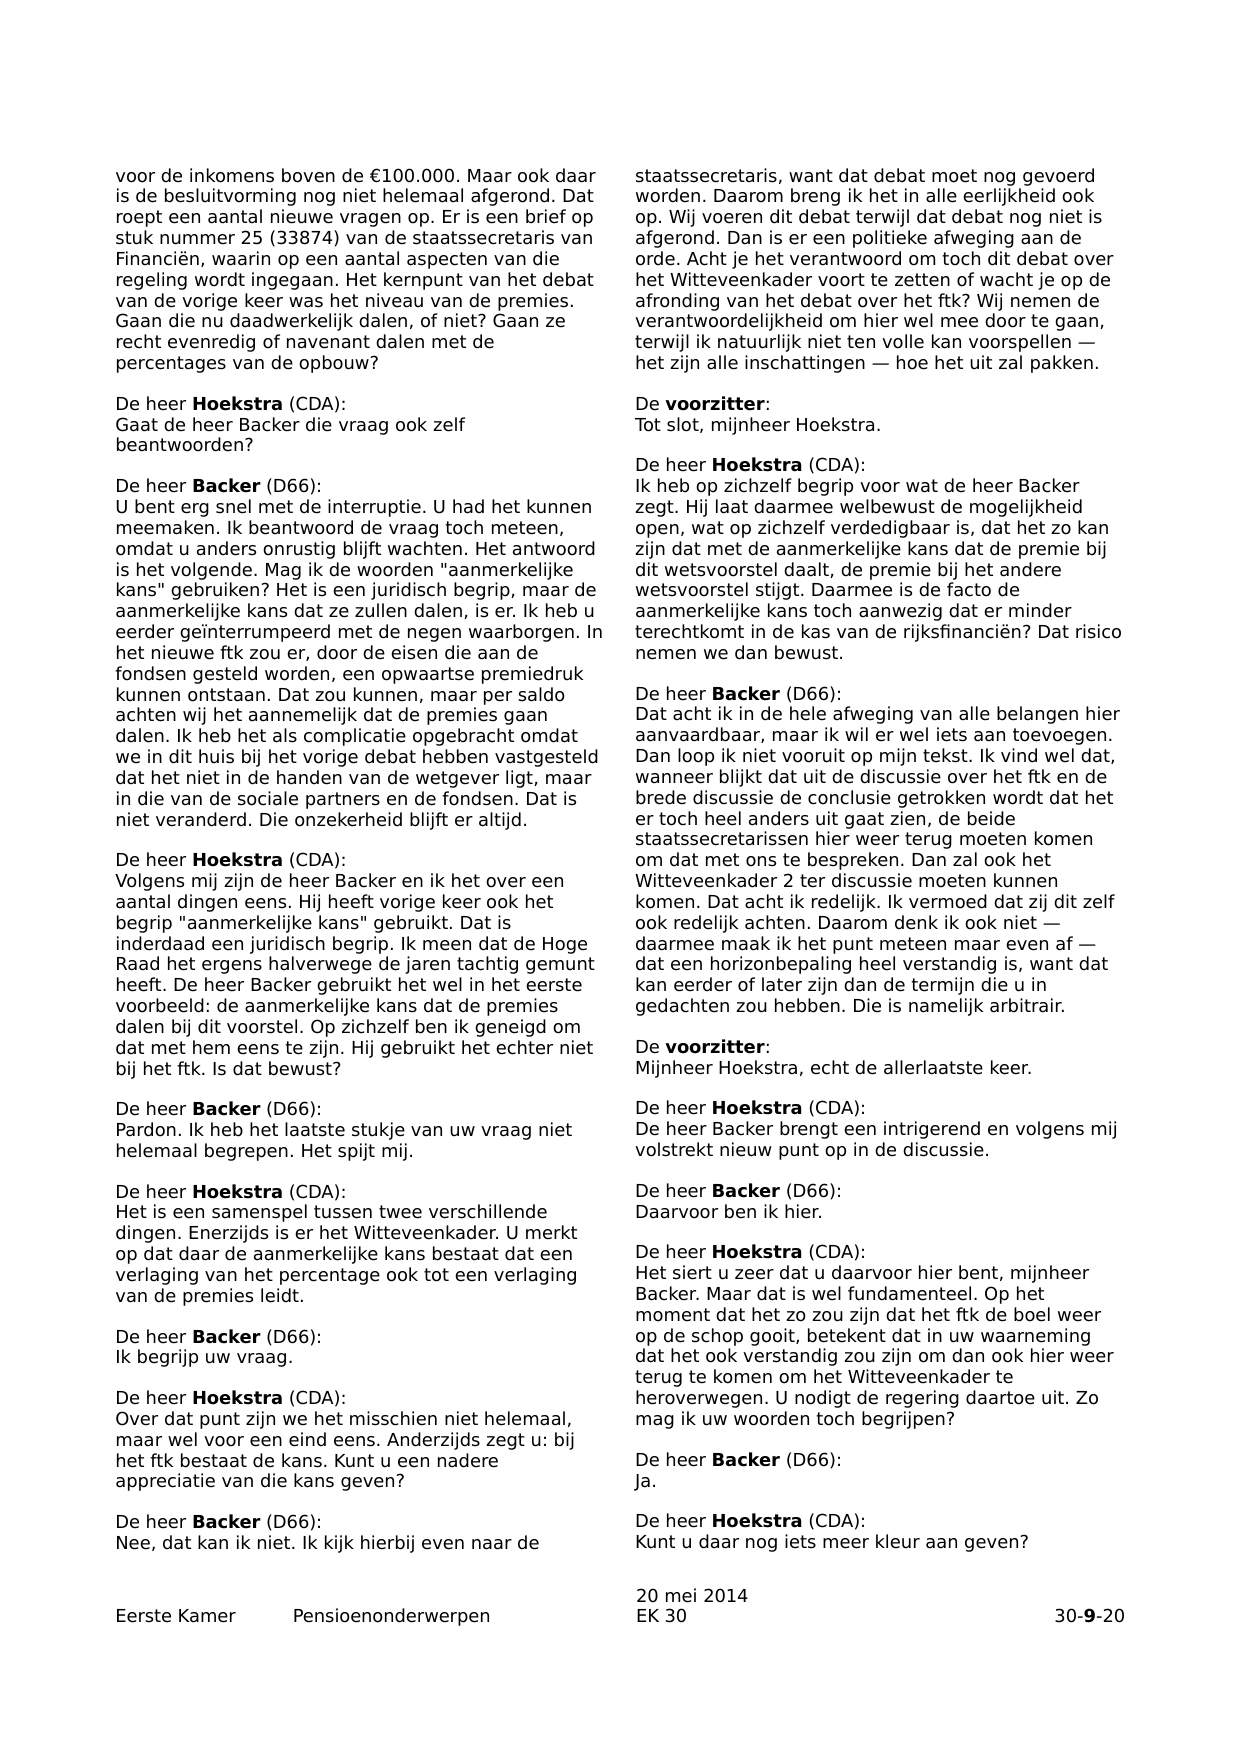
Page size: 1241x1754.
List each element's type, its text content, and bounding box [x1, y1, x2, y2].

text De heer Backer (D66): [635, 1449, 1125, 1470]
text Nee, dat kan ik niet. Ik kijk hierbij even naar de [115, 1533, 605, 1554]
text Mijnheer Hoekstra, echt de allerlaatste keer. [635, 1057, 1125, 1078]
text Tot slot, mijnheer Hoekstra. [635, 414, 1125, 435]
text De heer Hoekstra (CDA): [115, 394, 605, 414]
text Volgens mij zijn de heer Backer en ik het over een aantal dingen eens. Hij heeft vorige keer ook het begrip "aanmerkelijke kans" gebruikt. Dat is inderdaad een juridisch begrip. Ik meen dat de Hoge Raad het ergens halverwege de jaren tachtig gemunt heeft. De heer Backer gebruikt het wel in het eerste voorbeeld: de aanmerkelijke kans dat de premies dalen bij dit voorstel. Op zichzelf ben ik geneigd om dat met hem eens te zijn. Hij gebruikt het echter niet bij het ftk. Is dat bewust? [115, 871, 605, 1079]
text De heer Hoekstra (CDA): [635, 1098, 1125, 1119]
text De heer Hoekstra (CDA): [115, 1182, 605, 1202]
text De heer Hoekstra (CDA): [635, 1242, 1125, 1263]
text De heer Backer (D66): [635, 1181, 1125, 1201]
text De heer Backer (D66): [115, 1512, 605, 1533]
text Kunt u daar nog iets meer kleur aan geven? [635, 1532, 1125, 1553]
text Ik heb op zichzelf begrip voor wat de heer Backer zegt. Hij laat daarmee welbewust de mogelijkheid open, wat op zichzelf verdedigbaar is, dat het zo kan zijn dat met de aanmerkelijke kans dat de premie bij dit wetsvoorstel daalt, de premie bij het andere wetsvoorstel stijgt. Daarmee is de facto de aanmerkelijke kans toch aanwezig dat er minder terechtkomt in de kas van de rijksfinanciën? Dat risico nemen we dan bewust. [635, 476, 1125, 663]
text De heer Hoekstra (CDA): [635, 1511, 1125, 1532]
text De voorzitter: [635, 1037, 1125, 1057]
text De heer Hoekstra (CDA): [635, 455, 1125, 476]
text De heer Hoekstra (CDA): [115, 850, 605, 871]
text De heer Backer (D66): [115, 476, 605, 497]
text voor de inkomens boven de €100.000. Maar ook daar is de besluitvorming nog niet helemaal afgerond. Dat roept een aantal nieuwe vragen op. Er is een brief op stuk nummer 25 (33874) van de staatssecretaris van Financiën, waarin op een aantal aspecten van die regeling wordt ingegaan. Het kernpunt van het debat van de vorige keer was het niveau van de premies. Gaan die nu daadwerkelijk dalen, of niet? Gaan ze recht evenredig of navenant dalen met de percentages van de opbouw? [115, 165, 605, 374]
text Het siert u zeer dat u daarvoor hier bent, mijnheer Backer. Maar dat is wel fundamenteel. Op het moment dat het zo zou zijn dat het ftk de boel weer op de schop gooit, betekent dat in uw waarneming dat het ook verstandig zou zijn om dan ook hier weer terug te komen om het Witteveenkader te heroverwegen. U nodigt de regering daartoe uit. Zo mag ik uw woorden toch begrijpen? [635, 1263, 1125, 1429]
text De voorzitter: [635, 394, 1125, 414]
text Daarvoor ben ik hier. [635, 1201, 1125, 1222]
text U bent erg snel met de interruptie. U had het kunnen meemaken. Ik beantwoord de vraag toch meteen, omdat u anders onrustig blijft wachten. Het antwoord is het volgende. Mag ik de woorden "aanmerkelijke kans" gebruiken? Het is een juridisch begrip, maar de aanmerkelijke kans dat ze zullen dalen, is er. Ik heb u eerder geïnterrumpeerd met de negen waarborgen. In het nieuwe ftk zou er, door de eisen die aan de fondsen gesteld worden, een opwaartse premiedruk kunnen ontstaan. Dat zou kunnen, maar per saldo achten wij het aannemelijk dat de premies gaan dalen. Ik heb het als complicatie opgebracht omdat we in dit huis bij het vorige debat hebben vastgesteld dat het niet in de handen van de wetgever ligt, maar in die van de sociale partners en de fondsen. Dat is niet veranderd. Die onzekerheid blijft er altijd. [115, 497, 605, 830]
text Ja. [635, 1470, 1125, 1491]
text De heer Backer (D66): [115, 1099, 605, 1120]
text De heer Backer (D66): [115, 1326, 605, 1347]
text De heer Backer brengt een intrigerend en volgens mij volstrekt nieuw punt op in de discussie. [635, 1119, 1125, 1161]
text Pardon. Ik heb het laatste stukje van uw vraag niet helemaal begrepen. Het spijt mij. [115, 1120, 605, 1162]
text De heer Hoekstra (CDA): [115, 1388, 605, 1409]
text Het is een samenspel tussen twee verschillende dingen. Enerzijds is er het Witteveenkader. U merkt op dat daar de aanmerkelijke kans bestaat dat een verlaging van het percentage ook tot een verlaging van de premies leidt. [115, 1202, 605, 1306]
text Ik begrijp uw vraag. [115, 1347, 605, 1368]
text Dat acht ik in de hele afweging van alle belangen hier aanvaardbaar, maar ik wil er wel iets aan toevoegen. Dan loop ik niet vooruit op mijn tekst. Ik vind wel dat, wanneer blijkt dat uit de discussie over het ftk en de brede discussie de conclusie getrokken wordt dat het er toch heel anders uit gaat zien, de beide staatssecretarissen hier weer terug moeten komen om dat met ons te bespreken. Dan zal ook het Witteveenkader 2 ter discussie moeten kunnen komen. Dat acht ik redelijk. Ik vermoed dat zij dit zelf ook redelijk achten. Daarom denk ik ook niet — daarmee maak ik het punt meteen maar even af — dat een horizonbepaling heel verstandig is, want dat kan eerder of later zijn dan de termijn die u in gedachten zou hebben. Die is namelijk arbitrair. [635, 704, 1125, 1017]
text Gaat de heer Backer die vraag ook zelf beantwoorden? [115, 414, 605, 456]
text Over dat punt zijn we het misschien niet helemaal, maar wel voor een eind eens. Anderzijds zegt u: bij het ftk bestaat de kans. Kunt u een nadere appreciatie van die kans geven? [115, 1409, 605, 1492]
text De heer Backer (D66): [635, 683, 1125, 704]
text staatssecretaris, want dat debat moet nog gevoerd worden. Daarom breng ik het in alle eerlijkheid ook op. Wij voeren dit debat terwijl dat debat nog niet is afgerond. Dan is er een politieke afweging aan de orde. Acht je het verantwoord om toch dit debat over het Witteveenkader voort te zetten of wacht je op de afronding van het debat over het ftk? Wij nemen de verantwoordelijkheid om hier wel mee door te gaan, terwijl ik natuurlijk niet ten volle kan voorspellen — het zijn alle inschattingen — hoe het uit zal pakken. [635, 165, 1125, 374]
